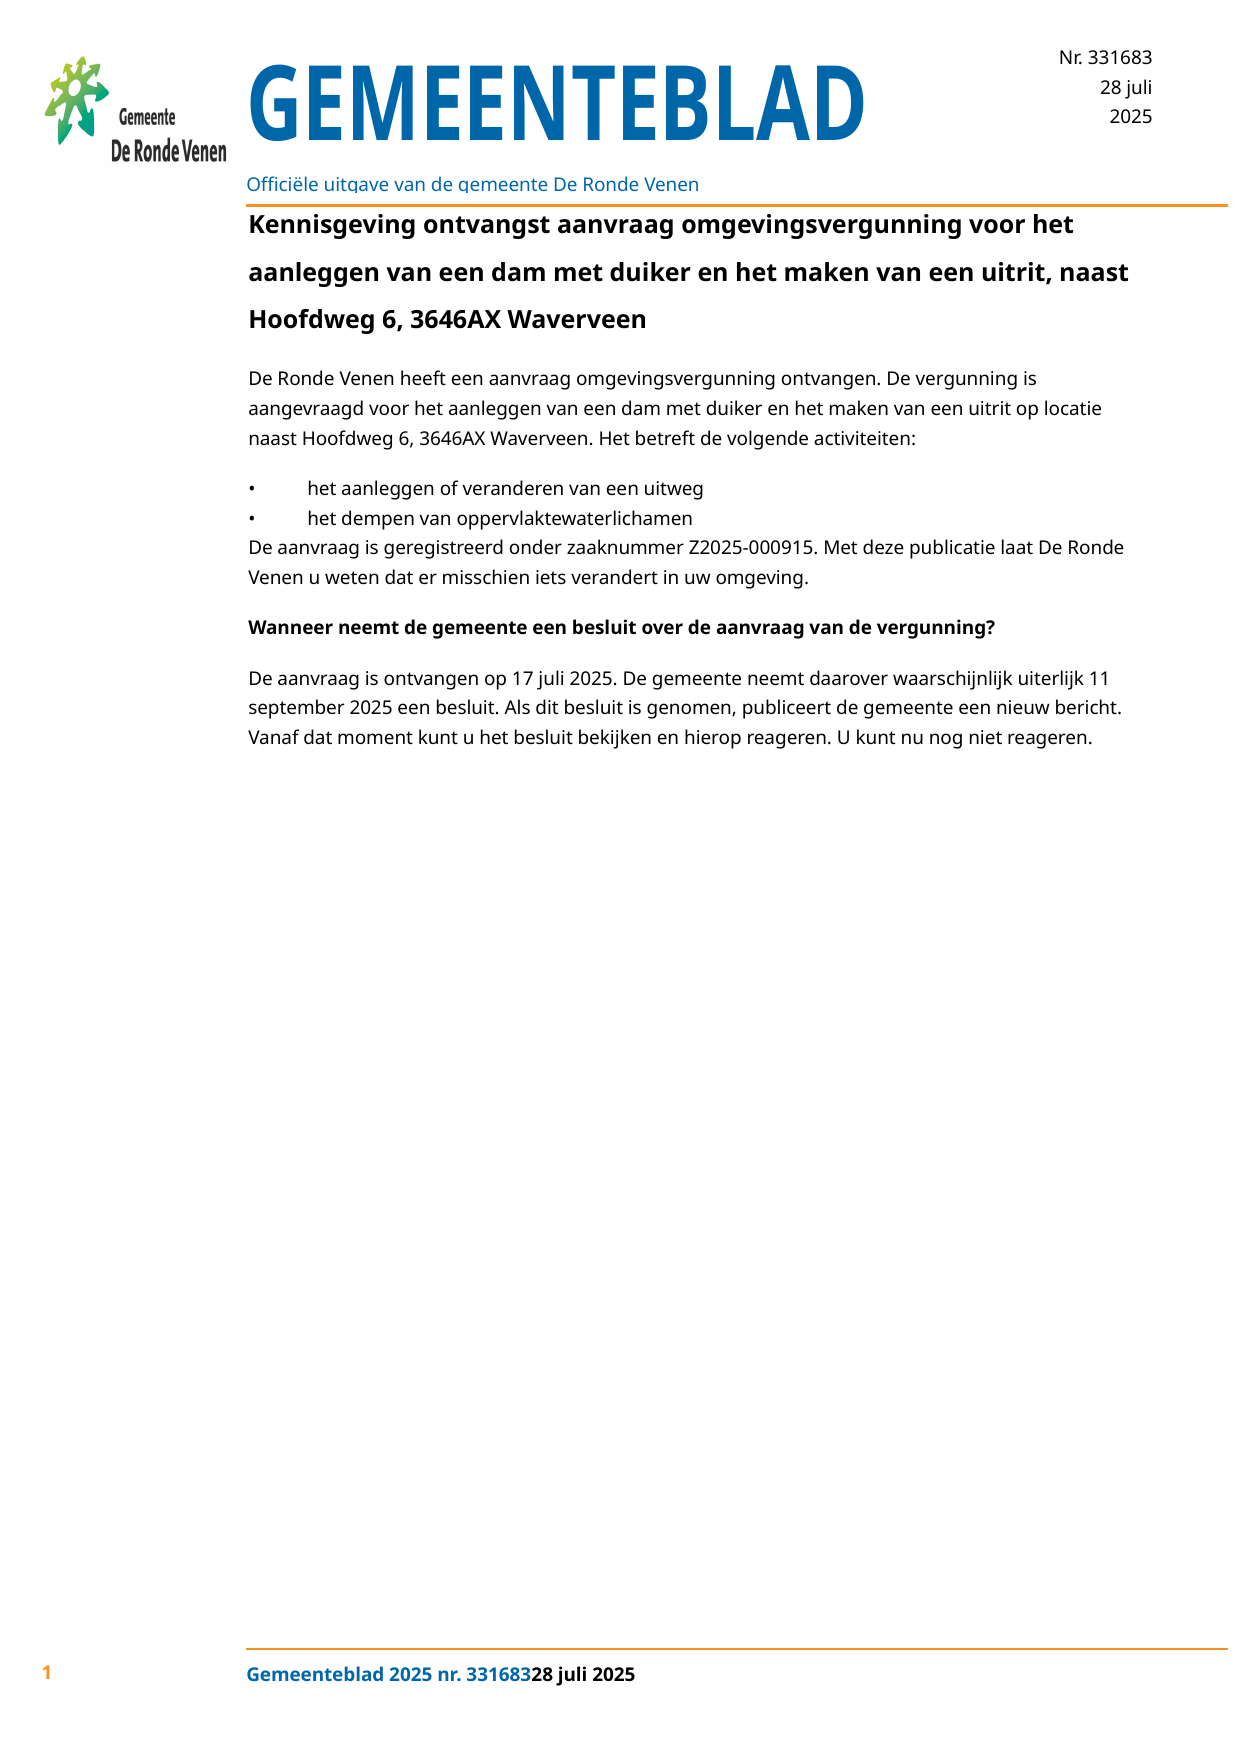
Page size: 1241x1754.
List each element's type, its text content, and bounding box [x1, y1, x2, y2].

text De aanvraag is ontvangen op 17 juli 2025. De gemeente neemt daarover waarschijnlijk uiterlijk 11 september 2025 een besluit. Als dit besluit is genomen, publiceert de gemeente een nieuw bericht. Vanaf dat moment kunt u het besluit bekijken en hierop reageren. U kunt nu nog niet reageren. [248, 665, 1152, 749]
text De aanvraag is geregistreerd onder zaaknummer Z2025-000915. Met deze publicatie laat De Ronde Venen u weten dat er misschien iets verandert in uw omgeving. [248, 534, 1152, 589]
list het aanleggen of veranderen van een uitweg [248, 475, 1152, 501]
text Wanneer neemt de gemeente een besluit over de aanvraag van de vergunning? [248, 614, 1152, 640]
text De Ronde Venen heeft een aanvraag omgevingsvergunning ontvangen. De vergunning is aangevraagd voor het aanleggen van een dam met duiker en het maken van een uitrit op locatie naast Hoofdweg 6, 3646AX Waverveen. Het betreft de volgende activiteiten: [248, 366, 1152, 450]
text Kennisgeving ontvangst aanvraag omgevingsvergunning voor het aanleggen van een dam met duiker en het maken van een uitrit, naast Hoofdweg 6, 3646AX Waverveen [248, 207, 1152, 336]
picture [41, 47, 231, 172]
list het dempen van oppervlaktewaterlichamen [248, 505, 1152, 530]
